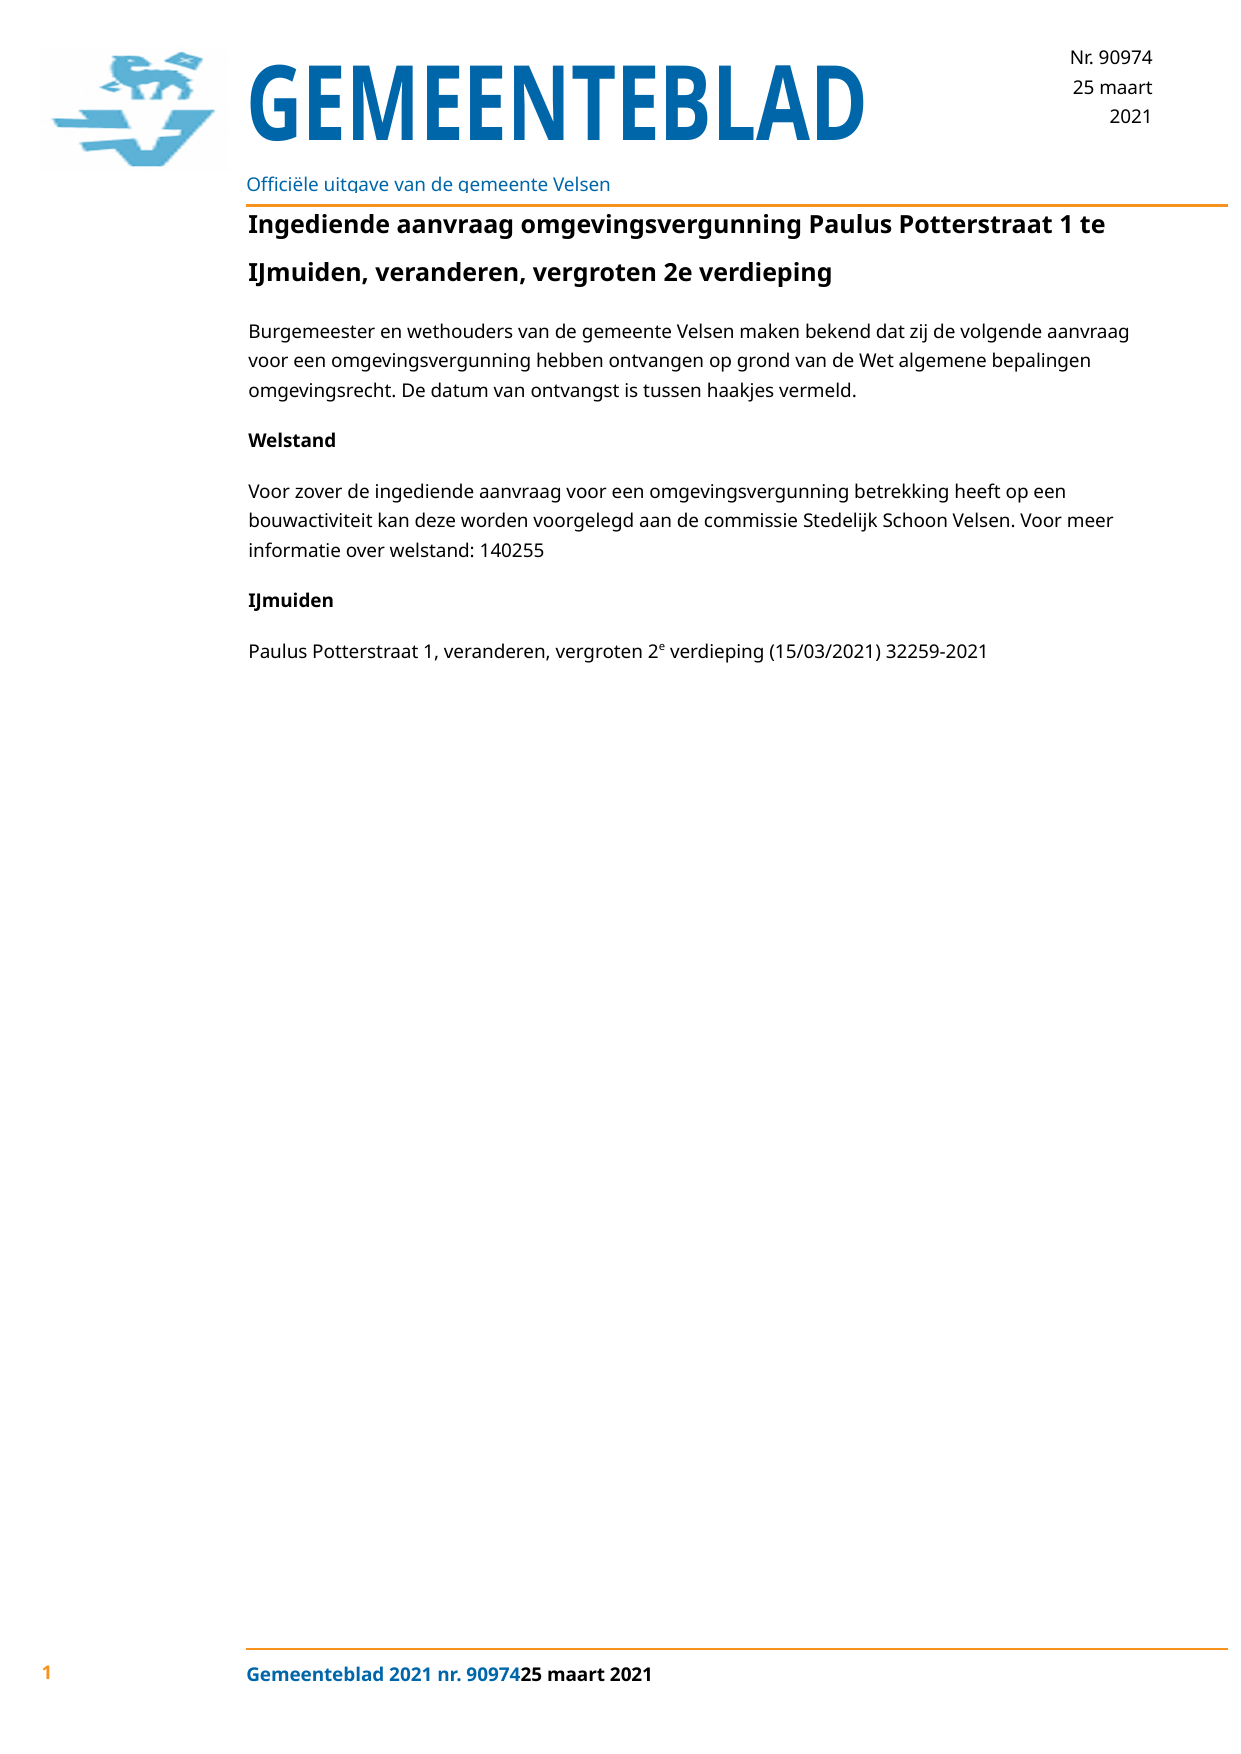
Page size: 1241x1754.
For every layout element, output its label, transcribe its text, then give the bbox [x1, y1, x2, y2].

text Ingediende aanvraag omgevingsvergunning Paulus Potterstraat 1 te IJmuiden, veranderen, vergroten 2e verdieping [248, 207, 1152, 288]
text IJmuiden [248, 587, 1152, 613]
text Voor zover de ingediende aanvraag voor een omgevingsvergunning betrekking heeft op een bouwactiviteit kan deze worden voorgelegd aan de commissie Stedelijk Schoon Velsen. Voor meer informatie over welstand: 140255 [248, 478, 1152, 563]
picture [41, 47, 231, 172]
text Burgemeester en wethouders van de gemeente Velsen maken bekend dat zij de volgende aanvraag voor een omgevingsvergunning hebben ontvangen op grond van de Wet algemene bepalingen omgevingsrecht. De datum van ontvangst is tussen haakjes vermeld. [248, 318, 1152, 403]
text Paulus Potterstraat 1, veranderen, vergroten 2e verdieping (15/03/2021) 32259-2021 [248, 638, 1152, 664]
text Welstand [248, 427, 1152, 453]
